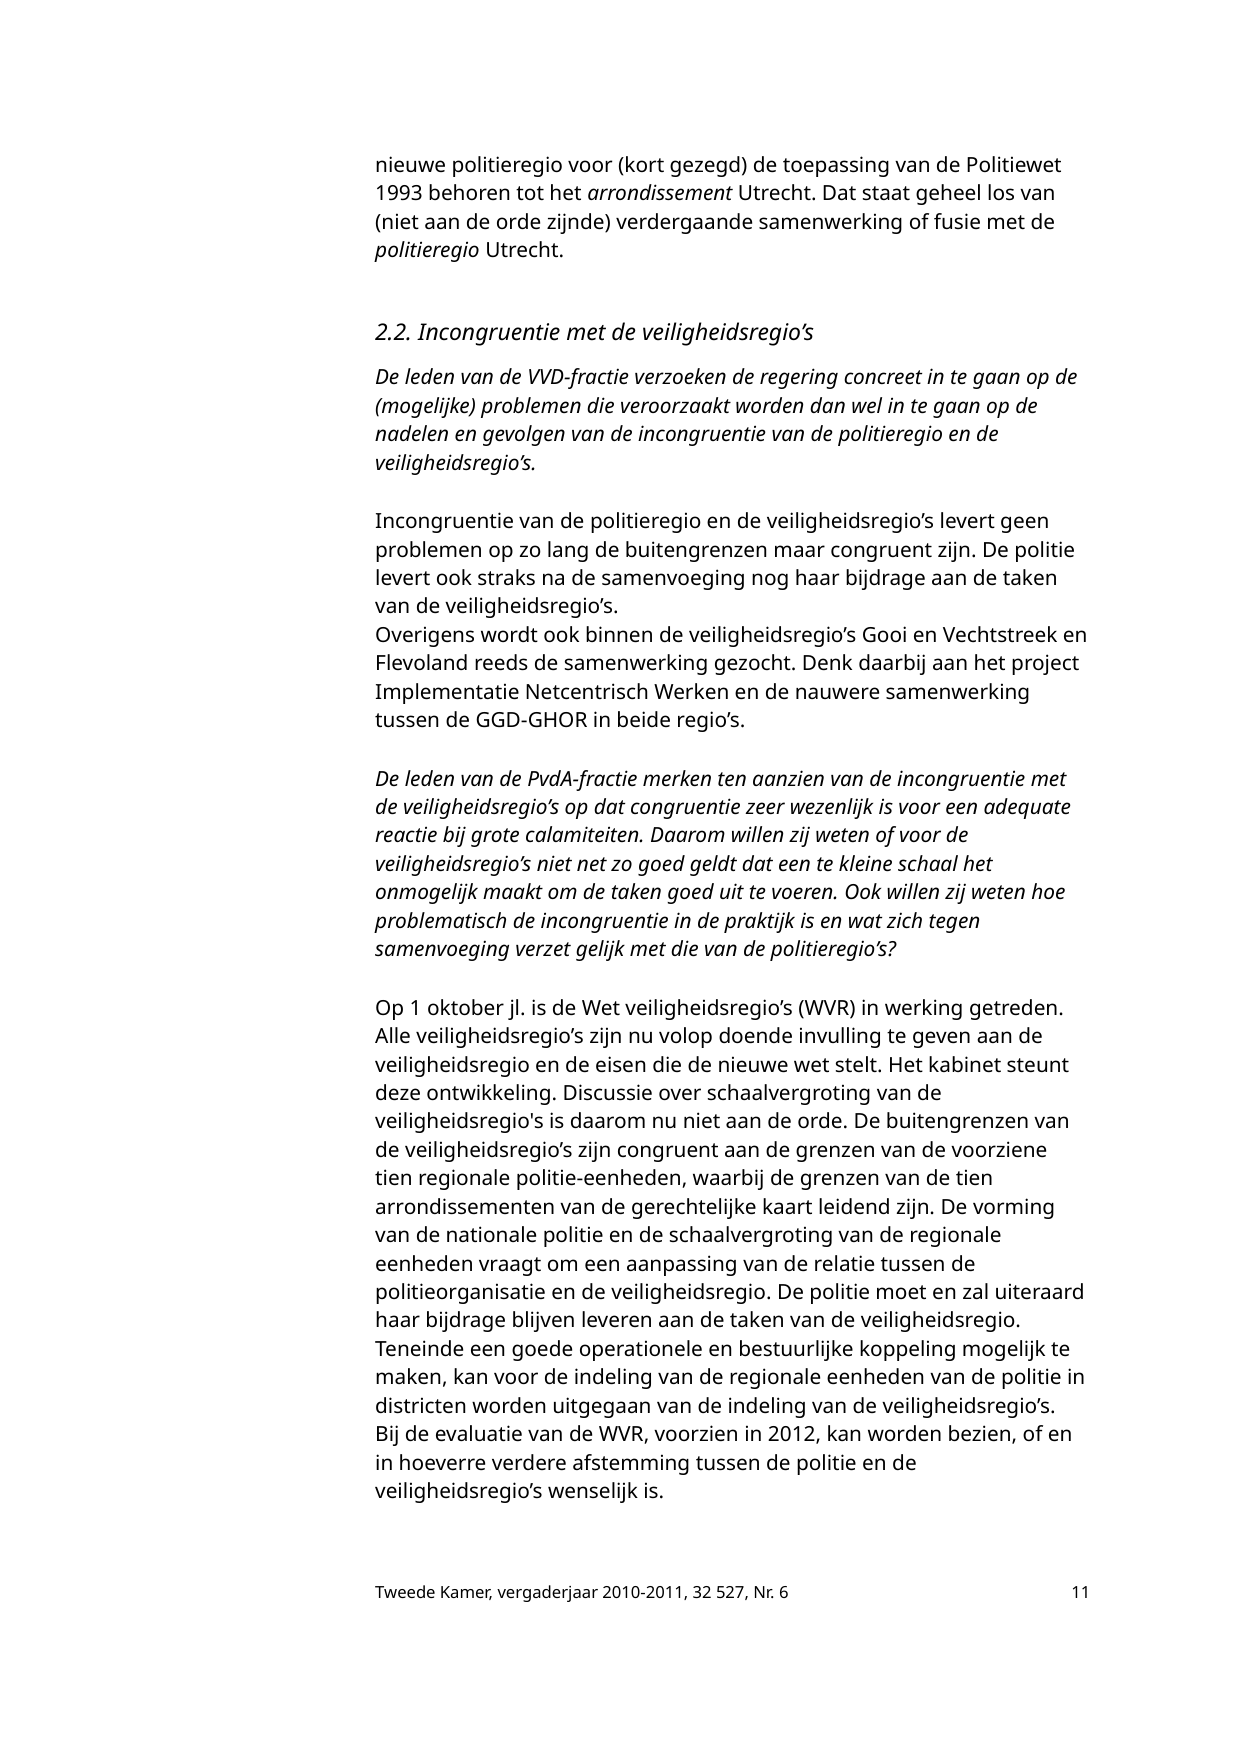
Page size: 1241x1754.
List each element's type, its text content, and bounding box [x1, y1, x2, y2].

text De leden van de PvdA-fractie merken ten aanzien van de incongruentie met de veiligheidsregio’s op dat congruentie zeer wezenlijk is voor een adequate reactie bij grote calamiteiten. Daarom willen zij weten of voor de veiligheidsregio’s niet net zo goed geldt dat een te kleine schaal het onmogelijk maakt om de taken goed uit te voeren. Ook willen zij weten hoe problematisch de incongruentie in de praktijk is en wat zich tegen samenvoeging verzet gelijk met die van de politieregio’s? [375, 764, 1090, 963]
subtitle 2.2. Incongruentie met de veiligheidsregio’s [375, 316, 1090, 347]
text nieuwe politieregio voor (kort gezegd) de toepassing van de Politiewet 1993 behoren tot het arrondissement Utrecht. Dat staat geheel los van (niet aan de orde zijnde) verdergaande samenwerking of fusie met de politieregio Utrecht. [375, 150, 1090, 264]
text Op 1 oktober jl. is de Wet veiligheidsregio’s (WVR) in werking getreden. Alle veiligheidsregio’s zijn nu volop doende invulling te geven aan de veiligheidsregio en de eisen die de nieuwe wet stelt. Het kabinet steunt deze ontwikkeling. Discussie over schaalvergroting van de veiligheidsregio's is daarom nu niet aan de orde. De buitengrenzen van de veiligheidsregio’s zijn congruent aan de grenzen van de voorziene tien regionale politie-eenheden, waarbij de grenzen van de tien arrondissementen van de gerechtelijke kaart leidend zijn. De vorming van de nationale politie en de schaalvergroting van de regionale eenheden vraagt om een aanpassing van de relatie tussen de politieorganisatie en de veiligheidsregio. De politie moet en zal uiteraard haar bijdrage blijven leveren aan de taken van de veiligheidsregio. Teneinde een goede operationele en bestuurlijke koppeling mogelijk te maken, kan voor de indeling van de regionale eenheden van de politie in districten worden uitgegaan van de indeling van de veiligheidsregio’s. [375, 993, 1090, 1419]
text Bij de evaluatie van de WVR, voorzien in 2012, kan worden bezien, of en in hoeverre verdere afstemming tussen de politie en de veiligheidsregio’s wenselijk is. [375, 1419, 1090, 1505]
text Incongruentie van de politieregio en de veiligheidsregio’s levert geen problemen op zo lang de buitengrenzen maar congruent zijn. De politie levert ook straks na de samenvoeging nog haar bijdrage aan de taken van de veiligheidsregio’s. [375, 506, 1090, 620]
text Overigens wordt ook binnen de veiligheidsregio’s Gooi en Vechtstreek en Flevoland reeds de samenwerking gezocht. Denk daarbij aan het project Implementatie Netcentrisch Werken en de nauwere samenwerking tussen de GGD-GHOR in beide regio’s. [375, 620, 1090, 734]
text De leden van de VVD-fractie verzoeken de regering concreet in te gaan op de (mogelijke) problemen die veroorzaakt worden dan wel in te gaan op de nadelen en gevolgen van de incongruentie van de politieregio en de veiligheidsregio’s. [375, 362, 1090, 476]
